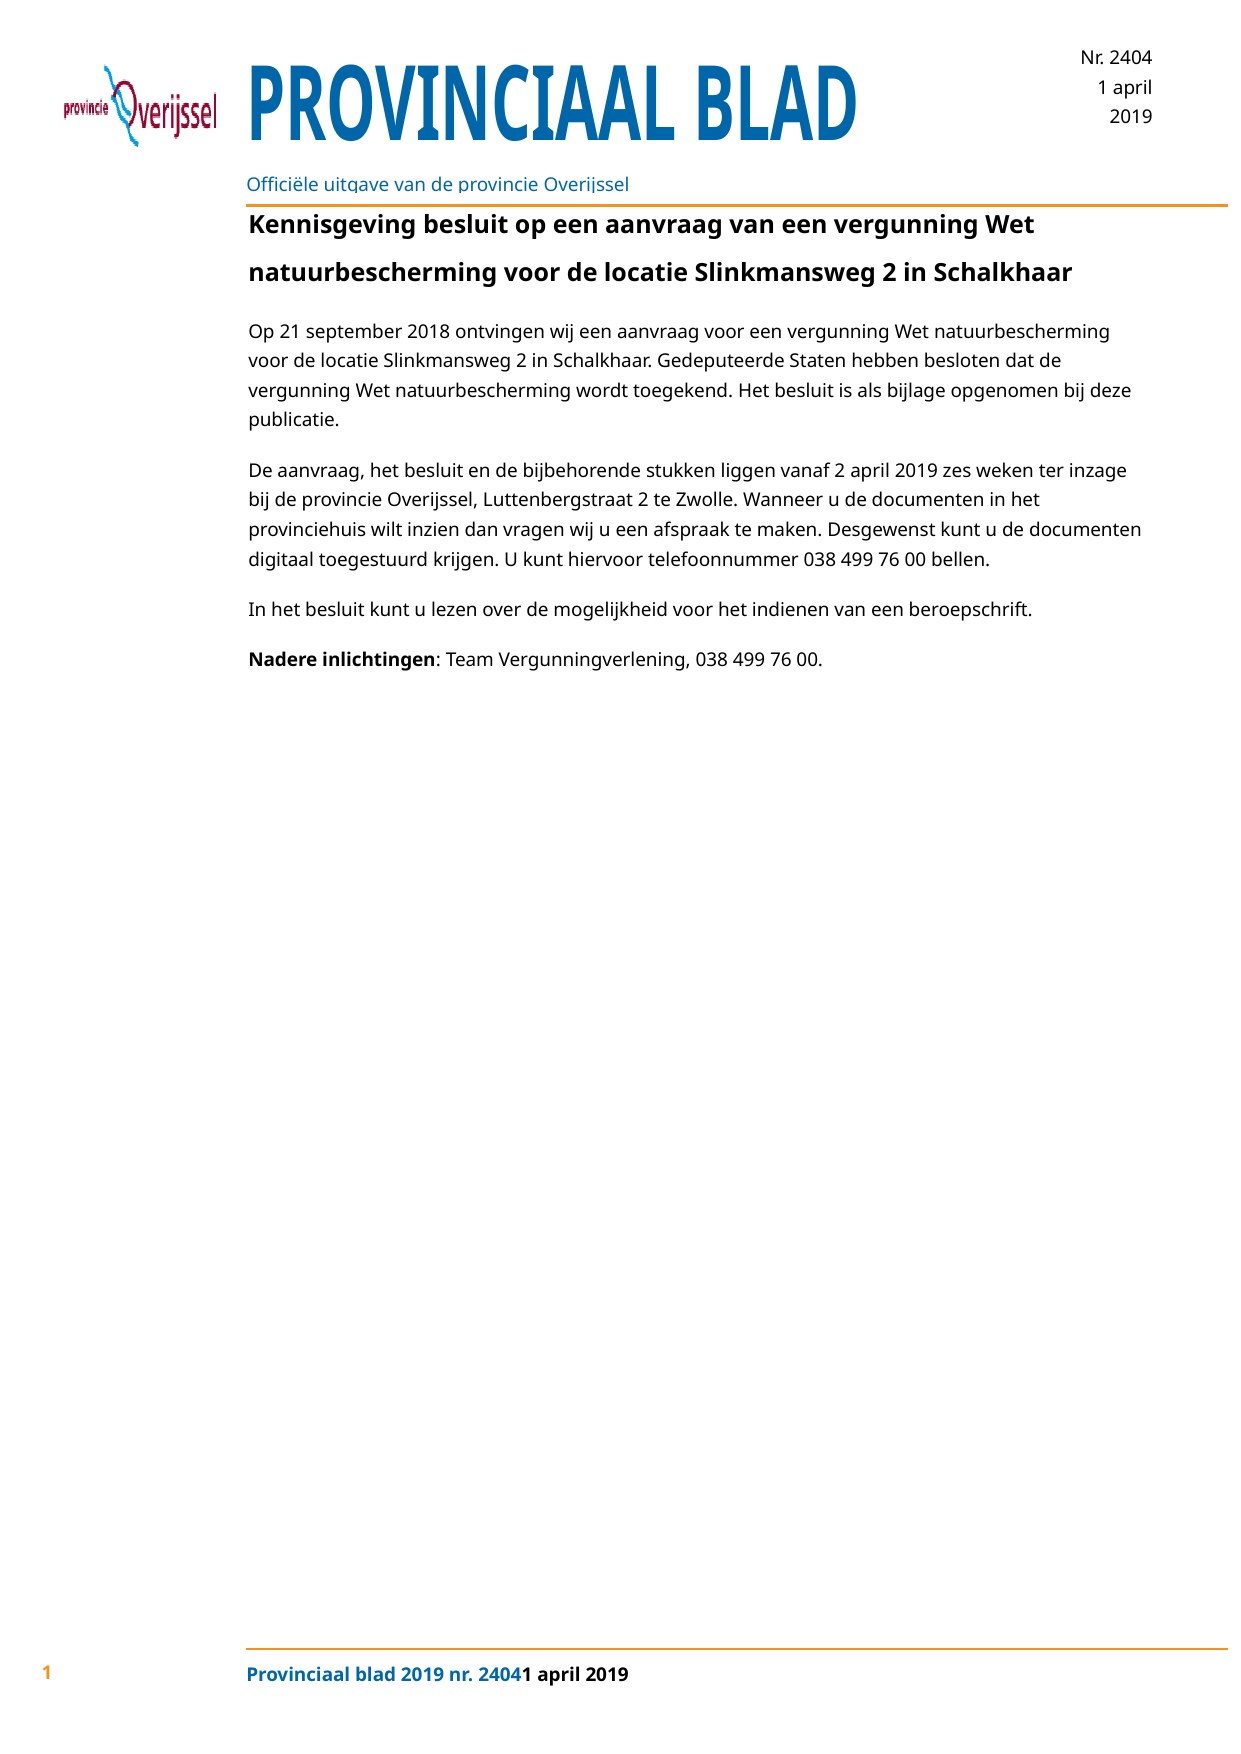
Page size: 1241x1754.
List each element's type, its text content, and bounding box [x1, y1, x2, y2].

text De aanvraag, het besluit en de bijbehorende stukken liggen vanaf 2 april 2019 zes weken ter inzage bij de provincie Overijssel, Luttenbergstraat 2 te Zwolle. Wanneer u de documenten in het provinciehuis wilt inzien dan vragen wij u een afspraak te maken. Desgewenst kunt u de documenten digitaal toegestuurd krijgen. U kunt hiervoor telefoonnummer 038 499 76 00 bellen. [248, 457, 1152, 572]
text Kennisgeving besluit op een aanvraag van een vergunning Wet natuurbescherming voor de locatie Slinkmansweg 2 in Schalkhaar [248, 207, 1152, 288]
text In het besluit kunt u lezen over de mogelijkheid voor het indienen van een beroepschrift. [248, 596, 1152, 622]
text Nadere inlichtingen: Team Vergunningverlening, 038 499 76 00. [248, 647, 1152, 672]
text Op 21 september 2018 ontvingen wij een aanvraag voor een vergunning Wet natuurbescherming voor de locatie Slinkmansweg 2 in Schalkhaar. Gedeputeerde Staten hebben besloten dat de vergunning Wet natuurbescherming wordt toegekend. Het besluit is als bijlage opgenomen bij deze publicatie. [248, 318, 1152, 432]
picture [41, 47, 231, 172]
